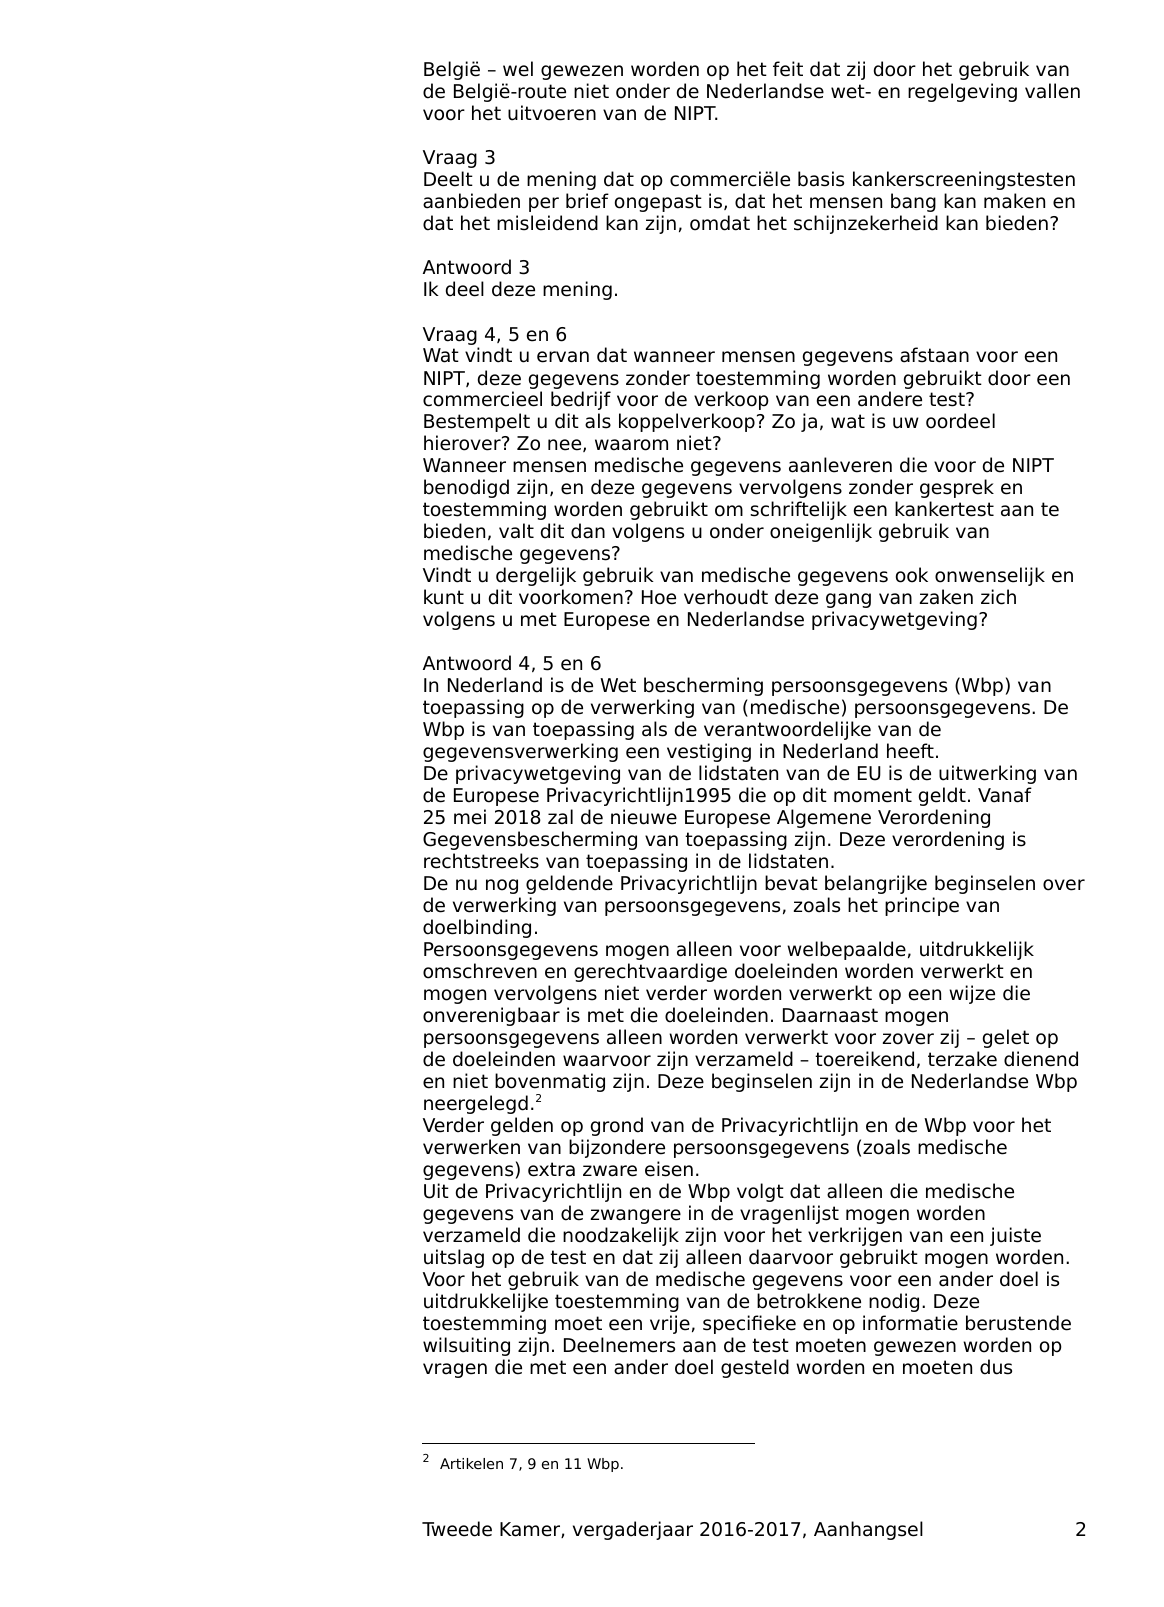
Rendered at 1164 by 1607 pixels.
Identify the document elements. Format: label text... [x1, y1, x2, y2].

text Wanneer mensen medische gegevens aanleveren die voor de NIPT benodigd zijn, en deze gegevens vervolgens zonder gesprek en toestemming worden gebruikt om schriftelijk een kankertest aan te bieden, valt dit dan volgens u onder oneigenlijk gebruik van medische gegevens? [422, 455, 1087, 565]
text Persoonsgegevens mogen alleen voor welbepaalde, uitdrukkelijk omschreven en gerechtvaardige doeleinden worden verwerkt en mogen vervolgens niet verder worden verwerkt op een wijze die onverenigbaar is met die doeleinden. Daarnaast mogen persoonsgegevens alleen worden verwerkt voor zover zij – gelet op de doeleinden waarvoor zijn verzameld – toereikend, terzake dienend en niet bovenmatig zijn. Deze beginselen zijn in de Nederlandse Wbp neergelegd. [422, 939, 1087, 1115]
text De nu nog geldende Privacyrichtlijn bevat belangrijke beginselen over de verwerking van persoonsgegevens, zoals het principe van doelbinding. [422, 873, 1087, 939]
text Antwoord 3 [422, 257, 1087, 279]
text Artikelen 7, 9 en 11 Wbp. [422, 1452, 1087, 1474]
text Verder gelden op grond van de Privacyrichtlijn en de Wbp voor het verwerken van bijzondere persoonsgegevens (zoals medische gegevens) extra zware eisen. [422, 1115, 1087, 1181]
text Antwoord 4, 5 en 6 [422, 653, 1087, 675]
text België – wel gewezen worden op het feit dat zij door het gebruik van de België-route niet onder de Nederlandse wet- en regelgeving vallen voor het uitvoeren van de NIPT. [422, 59, 1087, 125]
text De privacywetgeving van de lidstaten van de EU is de uitwerking van de Europese Privacyrichtlijn1995 die op dit moment geldt. Vanaf 25 mei 2018 zal de nieuwe Europese Algemene Verordening Gegevensbescherming van toepassing zijn. Deze verordening is rechtstreeks van toepassing in de lidstaten. [422, 763, 1087, 873]
text Vraag 3 [422, 147, 1087, 169]
text Vindt u dergelijk gebruik van medische gegevens ook onwenselijk en kunt u dit voorkomen? Hoe verhoudt deze gang van zaken zich volgens u met Europese en Nederlandse privacywetgeving? [422, 565, 1087, 631]
text Uit de Privacyrichtlijn en de Wbp volgt dat alleen die medische gegevens van de zwangere in de vragenlijst mogen worden verzameld die noodzakelijk zijn voor het verkrijgen van een juiste uitslag op de test en dat zij alleen daarvoor gebruikt mogen worden. Voor het gebruik van de medische gegevens voor een ander doel is uitdrukkelijke toestemming van de betrokkene nodig. Deze toestemming moet een vrije, specifieke en op informatie berustende wilsuiting zijn. Deelnemers aan de test moeten gewezen worden op vragen die met een ander doel gesteld worden en moeten dus [422, 1181, 1087, 1379]
text Ik deel deze mening. [422, 279, 1087, 301]
text In Nederland is de Wet bescherming persoonsgegevens (Wbp) van toepassing op de verwerking van (medische) persoonsgegevens. De Wbp is van toepassing als de verantwoordelijke van de gegevensverwerking een vestiging in Nederland heeft. [422, 675, 1087, 763]
text Deelt u de mening dat op commerciële basis kankerscreeningstesten aanbieden per brief ongepast is, dat het mensen bang kan maken en dat het misleidend kan zijn, omdat het schijnzekerheid kan bieden? [422, 169, 1087, 235]
text Vraag 4, 5 en 6 [422, 323, 1087, 345]
text Wat vindt u ervan dat wanneer mensen gegevens afstaan voor een NIPT, deze gegevens zonder toestemming worden gebruikt door een commercieel bedrijf voor de verkoop van een andere test? Bestempelt u dit als koppelverkoop? Zo ja, wat is uw oordeel hierover? Zo nee, waarom niet? [422, 345, 1087, 455]
